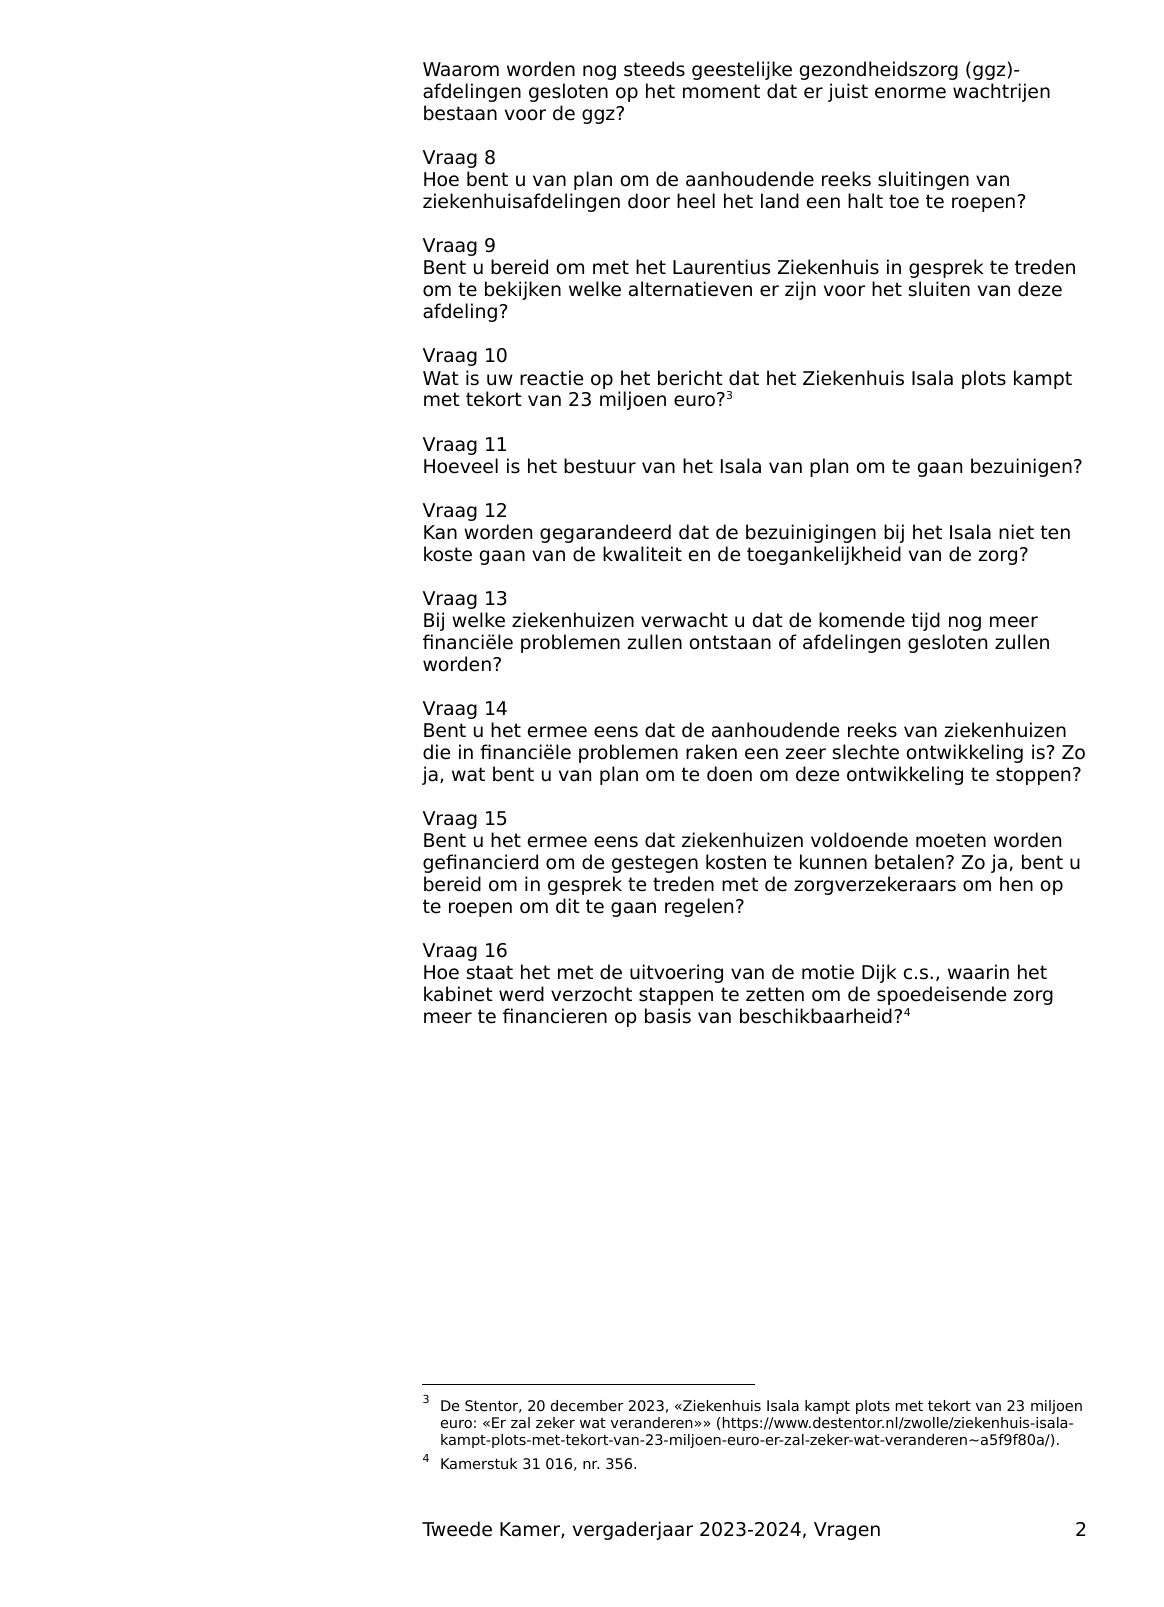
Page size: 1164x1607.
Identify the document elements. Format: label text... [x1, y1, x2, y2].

text Bent u bereid om met het Laurentius Ziekenhuis in gesprek te treden om te bekijken welke alternatieven er zijn voor het sluiten van deze afdeling? [422, 257, 1087, 323]
text Vraag 8 [422, 147, 1087, 169]
text Vraag 15 [422, 808, 1087, 830]
text Vraag 13 [422, 588, 1087, 610]
text Vraag 12 [422, 500, 1087, 522]
text Hoe staat het met de uitvoering van de motie Dijk c.s., waarin het kabinet werd verzocht stappen te zetten om de spoedeisende zorg meer te financieren op basis van beschikbaarheid? [422, 962, 1087, 1028]
text Hoe bent u van plan om de aanhoudende reeks sluitingen van ziekenhuisafdelingen door heel het land een halt toe te roepen? [422, 169, 1087, 213]
text Hoeveel is het bestuur van het Isala van plan om te gaan bezuinigen? [422, 456, 1087, 477]
text Vraag 9 [422, 235, 1087, 257]
text De Stentor, 20 december 2023, «Ziekenhuis Isala kampt plots met tekort van 23 miljoen euro: «Er zal zeker wat veranderen»» (https://www.destentor.nl/zwolle/ziekenhuis-isala-kampt-plots-met-tekort-van-23-miljoen-euro-er-zal-zeker-wat-veranderen~a5f9f80a/). [422, 1393, 1087, 1449]
text Kan worden gegarandeerd dat de bezuinigingen bij het Isala niet ten koste gaan van de kwaliteit en de toegankelijkheid van de zorg? [422, 522, 1087, 566]
text Bent u het ermee eens dat de aanhoudende reeks van ziekenhuizen die in financiële problemen raken een zeer slechte ontwikkeling is? Zo ja, wat bent u van plan om te doen om deze ontwikkeling te stoppen? [422, 720, 1087, 786]
text Vraag 11 [422, 433, 1087, 456]
text Vraag 14 [422, 698, 1087, 720]
text Bij welke ziekenhuizen verwacht u dat de komende tijd nog meer financiële problemen zullen ontstaan of afdelingen gesloten zullen worden? [422, 610, 1087, 676]
text Bent u het ermee eens dat ziekenhuizen voldoende moeten worden gefinancierd om de gestegen kosten te kunnen betalen? Zo ja, bent u bereid om in gesprek te treden met de zorgverzekeraars om hen op te roepen om dit te gaan regelen? [422, 830, 1087, 918]
text Wat is uw reactie op het bericht dat het Ziekenhuis Isala plots kampt met tekort van 23 miljoen euro? [422, 367, 1087, 411]
text Kamerstuk 31 016, nr. 356. [422, 1452, 1087, 1474]
text Vraag 16 [422, 940, 1087, 962]
text Waarom worden nog steeds geestelijke gezondheidszorg (ggz)-afdelingen gesloten op het moment dat er juist enorme wachtrijen bestaan voor de ggz? [422, 59, 1087, 125]
text Vraag 10 [422, 345, 1087, 367]
